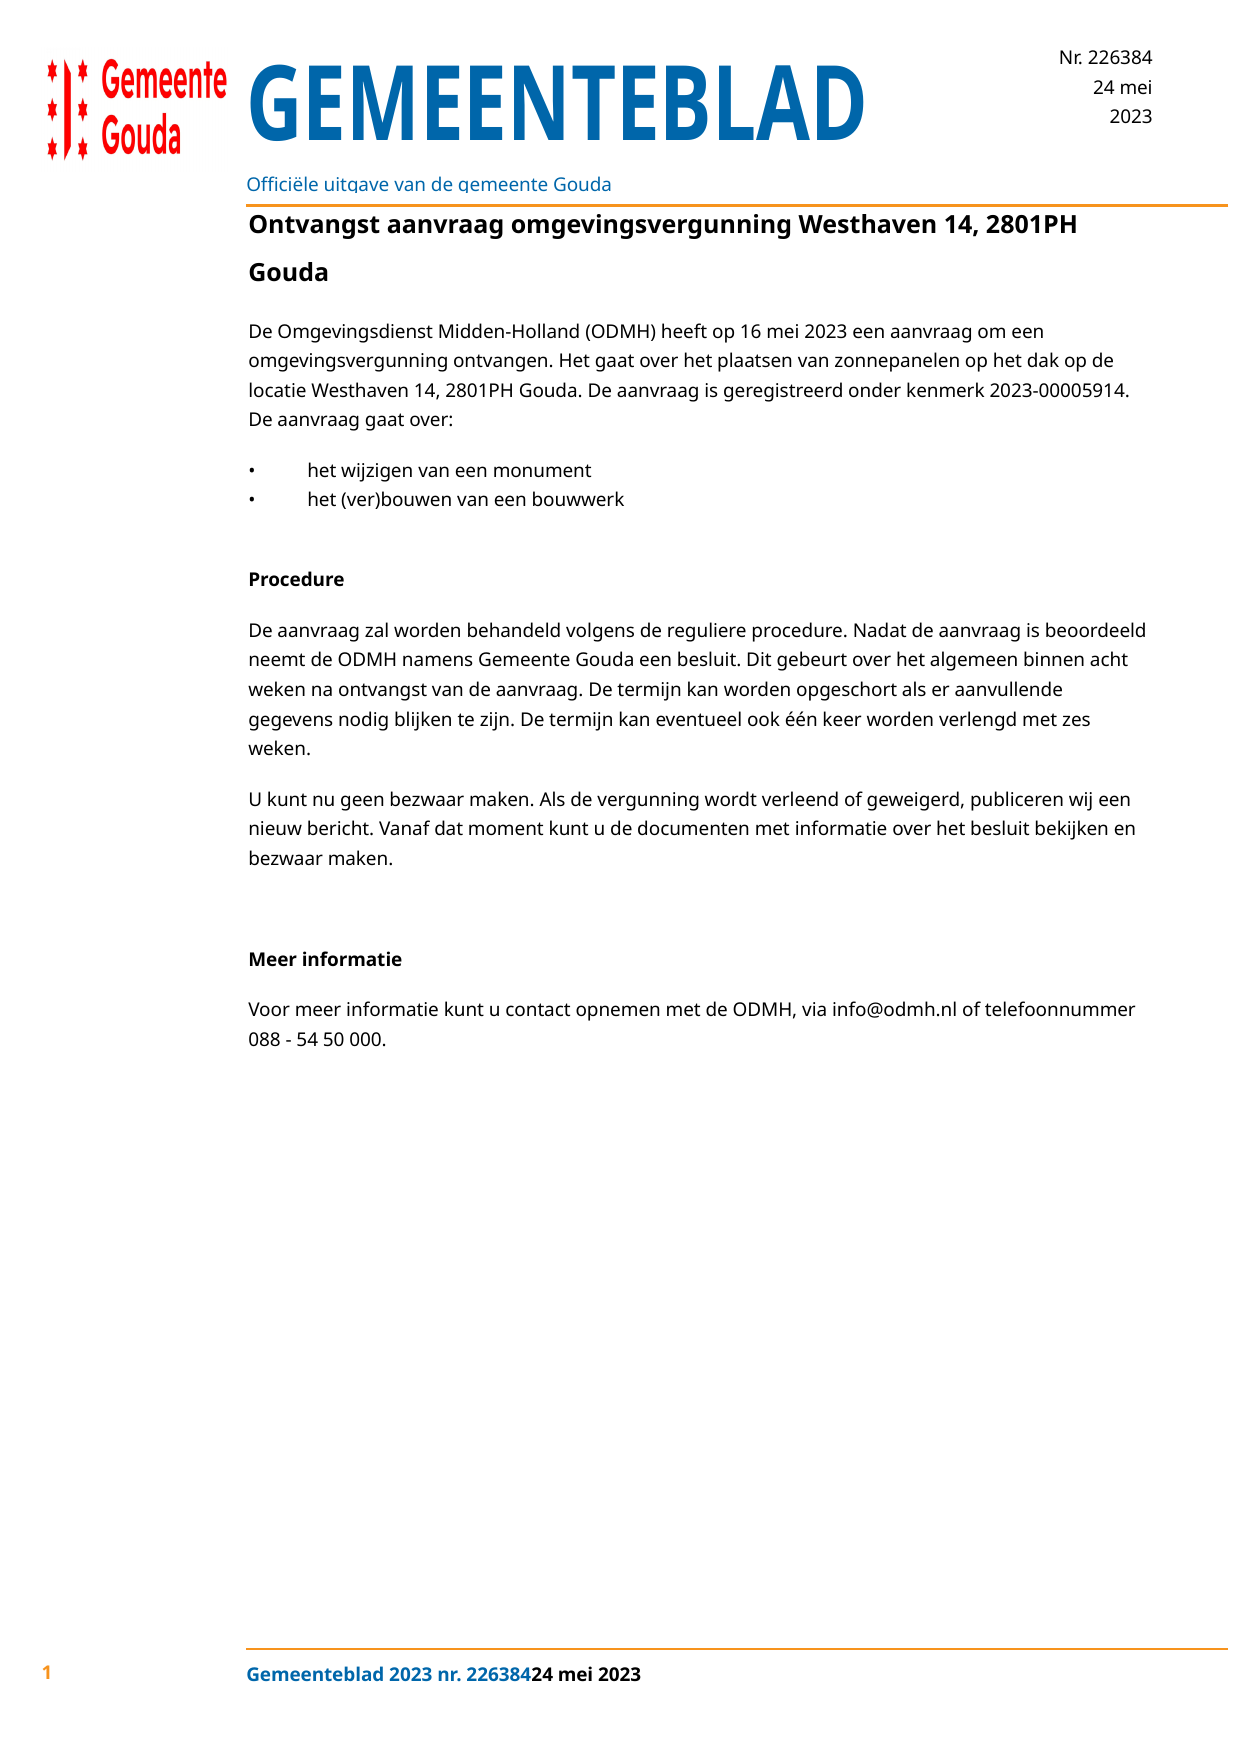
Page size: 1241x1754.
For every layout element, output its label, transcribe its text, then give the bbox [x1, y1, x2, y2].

text Ontvangst aanvraag omgevingsvergunning Westhaven 14, 2801PH Gouda [248, 207, 1152, 288]
text Procedure [248, 567, 1152, 592]
text U kunt nu geen bezwaar maken. Als de vergunning wordt verleend of geweigerd, publiceren wij een nieuw bericht. Vanaf dat moment kunt u de documenten met informatie over het besluit bekijken en bezwaar maken. [248, 786, 1152, 871]
picture [41, 47, 231, 172]
text De Omgevingsdienst Midden-Holland (ODMH) heeft op 16 mei 2023 een aanvraag om een omgevingsvergunning ontvangen. Het gaat over het plaatsen van zonnepanelen op het dak op de locatie Westhaven 14, 2801PH Gouda. De aanvraag is geregistreerd onder kenmerk 2023-00005914. De aanvraag gaat over: [248, 318, 1152, 432]
list het wijzigen van een monument [248, 457, 1152, 483]
list het (ver)bouwen van een bouwwerk [248, 487, 1152, 512]
text Voor meer informatie kunt u contact opnemen met de ODMH, via info@odmh.nl of telefoonnummer 088 - 54 50 000. [248, 996, 1152, 1052]
text De aanvraag zal worden behandeld volgens de reguliere procedure. Nadat de aanvraag is beoordeeld neemt de ODMH namens Gemeente Gouda een besluit. Dit gebeurt over het algemeen binnen acht weken na ontvangst van de aanvraag. De termijn kan worden opgeschort als er aanvullende gegevens nodig blijken te zijn. De termijn kan eventueel ook één keer worden verlengd met zes weken. [248, 617, 1152, 761]
text Meer informatie [248, 946, 1152, 972]
